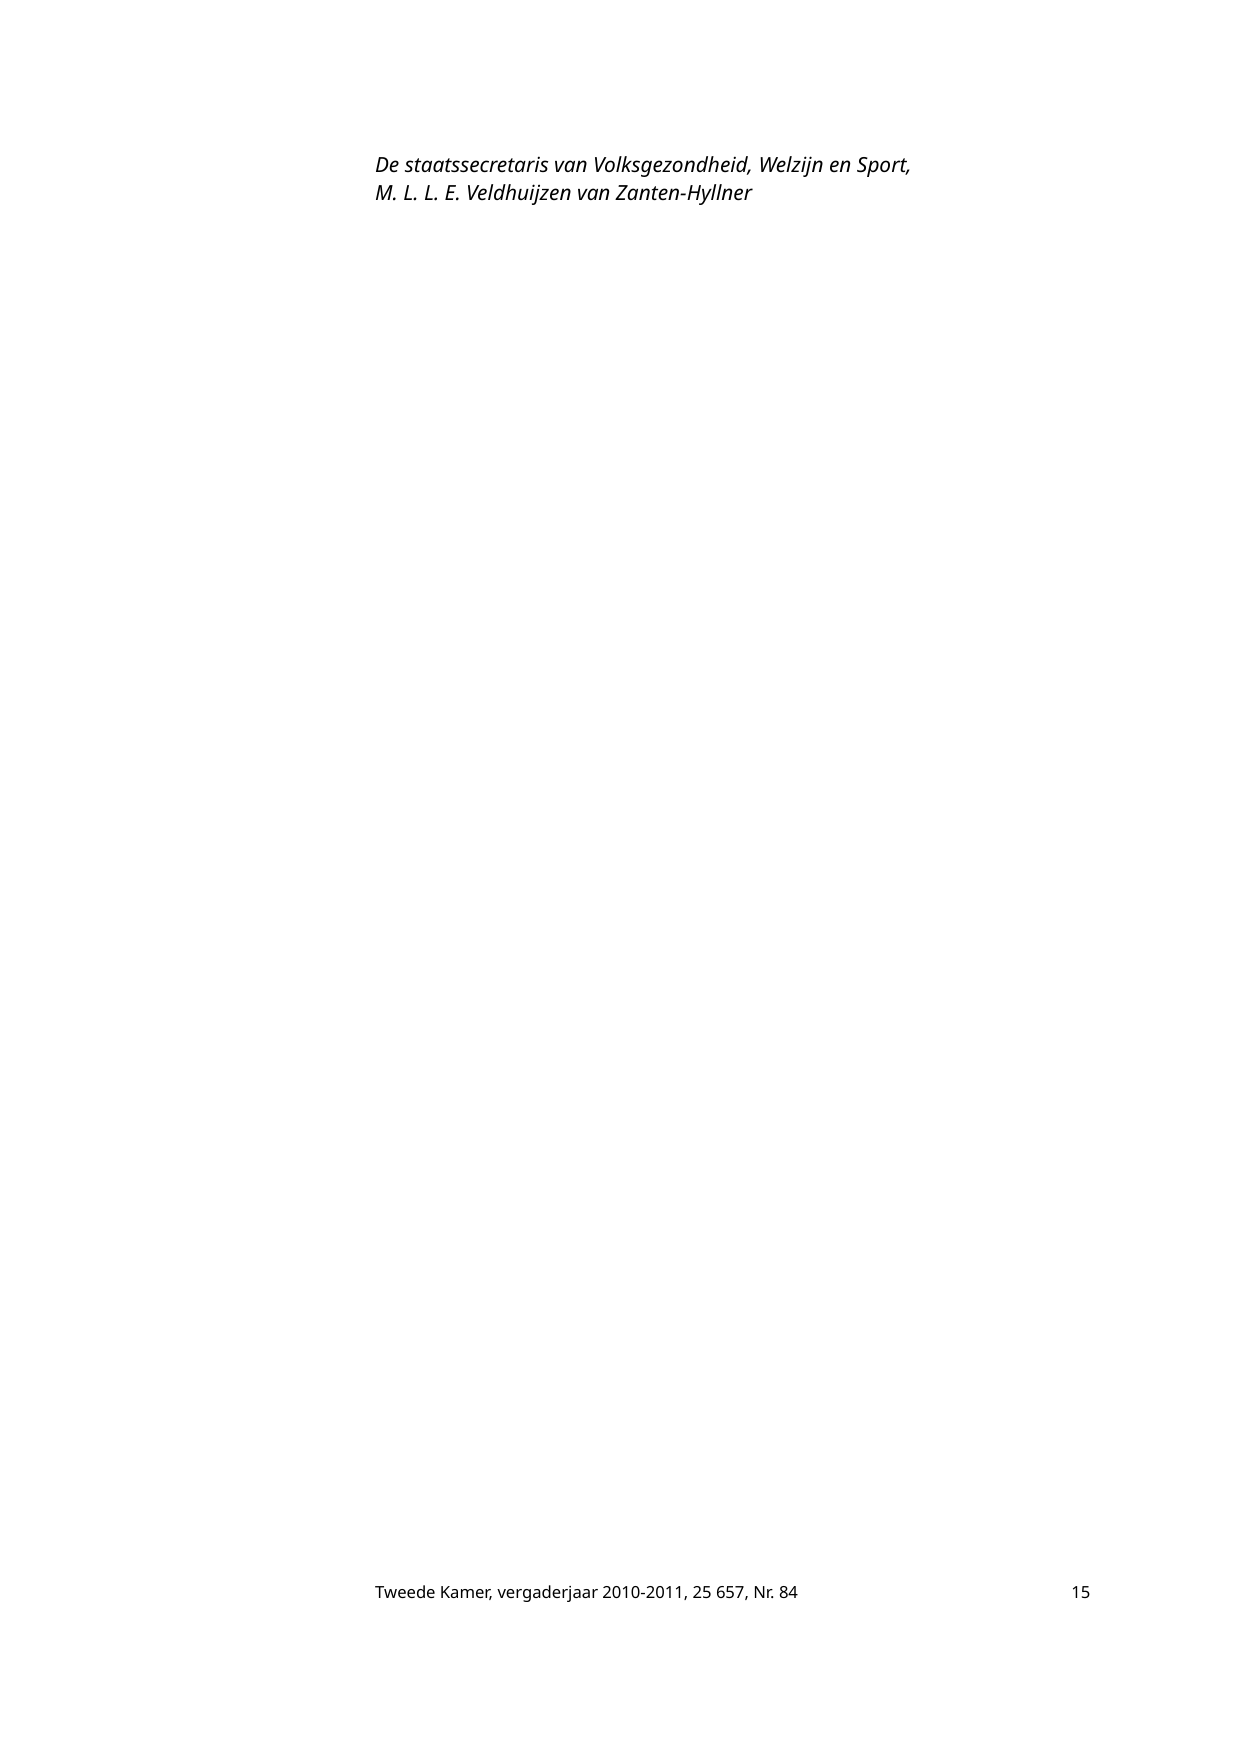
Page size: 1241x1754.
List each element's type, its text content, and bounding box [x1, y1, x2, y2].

text M. L. L. E. Veldhuijzen van Zanten-Hyllner [375, 178, 1090, 207]
text De staatssecretaris van Volksgezondheid, Welzijn en Sport, [375, 150, 1090, 178]
